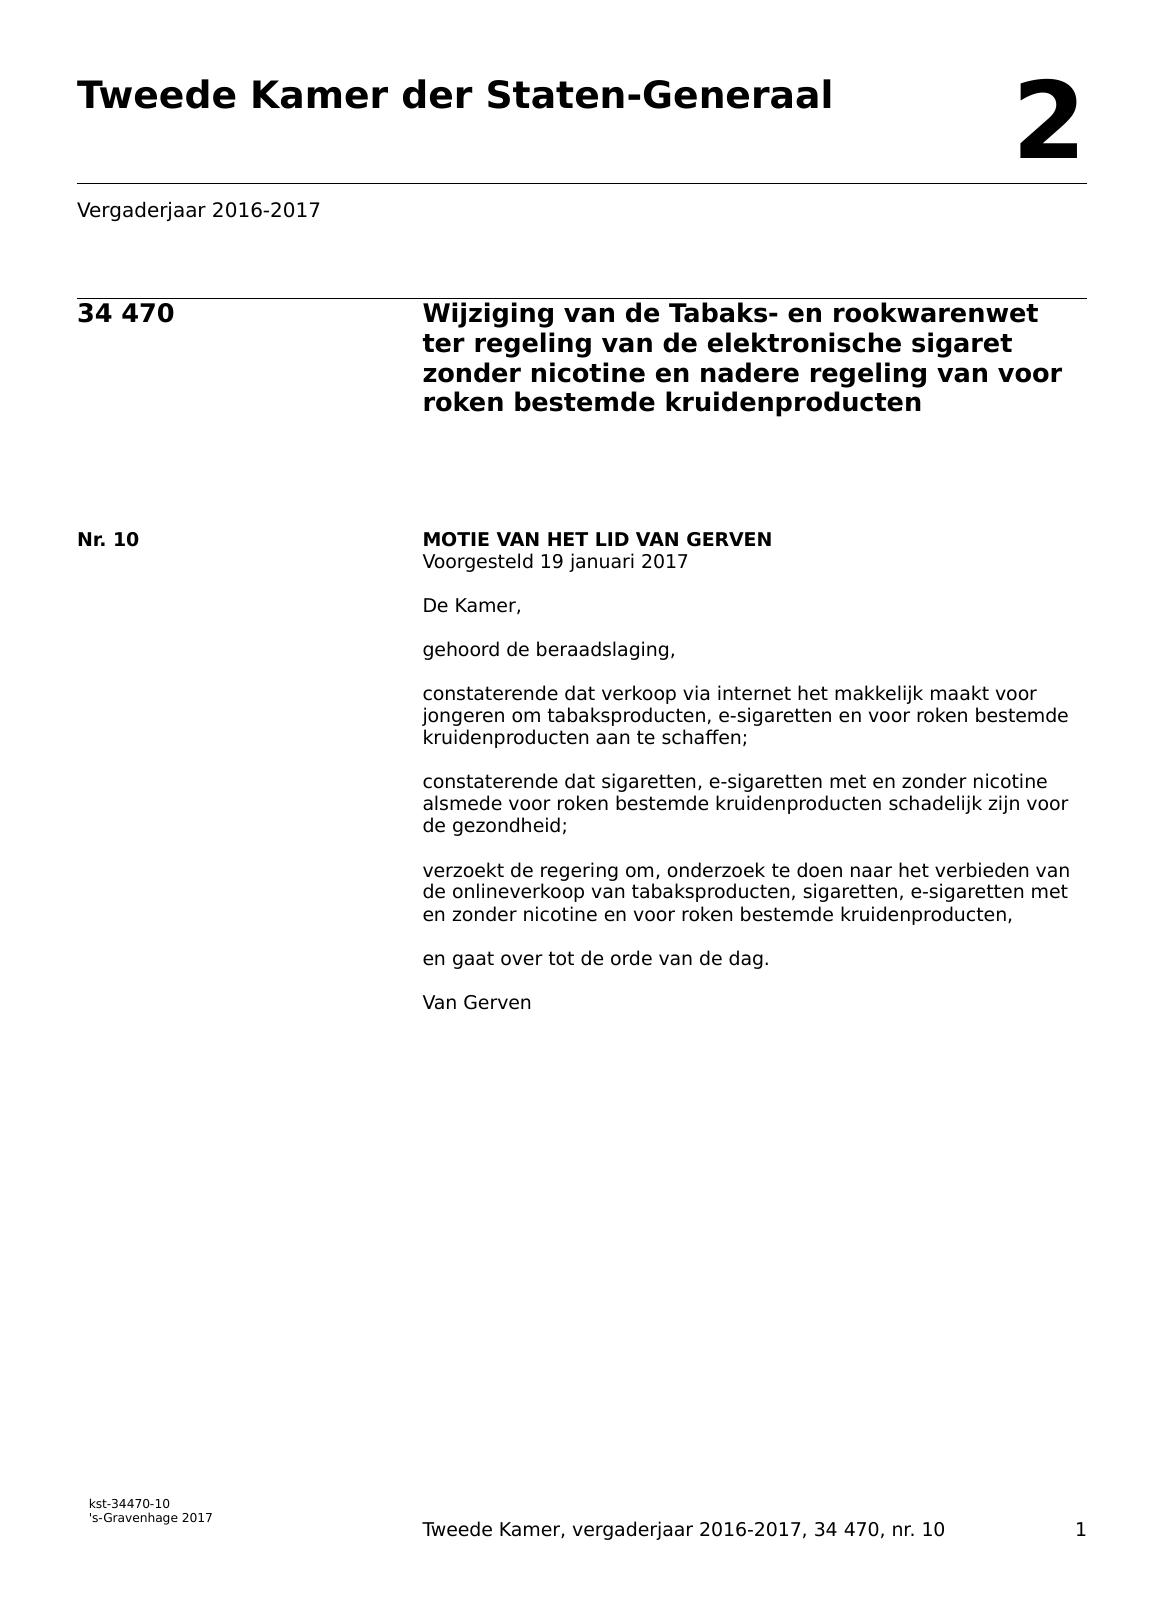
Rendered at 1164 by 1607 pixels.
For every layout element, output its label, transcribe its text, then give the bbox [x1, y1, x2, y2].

text Voorgesteld 19 januari 2017 [422, 551, 1087, 573]
text De Kamer, [422, 595, 1087, 617]
subtitle 34 470 Wijziging van de Tabaks- en rookwarenwet ter regeling van de elektronische sigaret zonder nicotine en nadere regeling van voor roken bestemde kruidenproducten [77, 299, 1087, 418]
text verzoekt de regering om, onderzoek te doen naar het verbieden van de onlineverkoop van tabaksproducten, sigaretten, e-sigaretten met en zonder nicotine en voor roken bestemde kruidenproducten, [422, 859, 1087, 925]
text kst-34470-10 [88, 1497, 323, 1511]
text Van Gerven [422, 992, 1087, 1014]
text gehoord de beraadslaging, [422, 639, 1087, 661]
table_header 2 [886, 59, 1087, 183]
text 's-Gravenhage 2017 [88, 1511, 323, 1525]
text constaterende dat verkoop via internet het makkelijk maakt voor jongeren om tabaksproducten, e-sigaretten en voor roken bestemde kruidenproducten aan te schaffen; [422, 683, 1087, 749]
table_header Tweede Kamer der Staten-Generaal [77, 59, 886, 183]
text constaterende dat sigaretten, e-sigaretten met en zonder nicotine alsmede voor roken bestemde kruidenproducten schadelijk zijn voor de gezondheid; [422, 771, 1087, 837]
text en gaat over tot de orde van de dag. [422, 948, 1087, 969]
subtitle Nr. 10 MOTIE VAN HET LID VAN GERVEN [77, 529, 1087, 551]
table_cell Vergaderjaar 2016-2017 [77, 184, 1087, 298]
